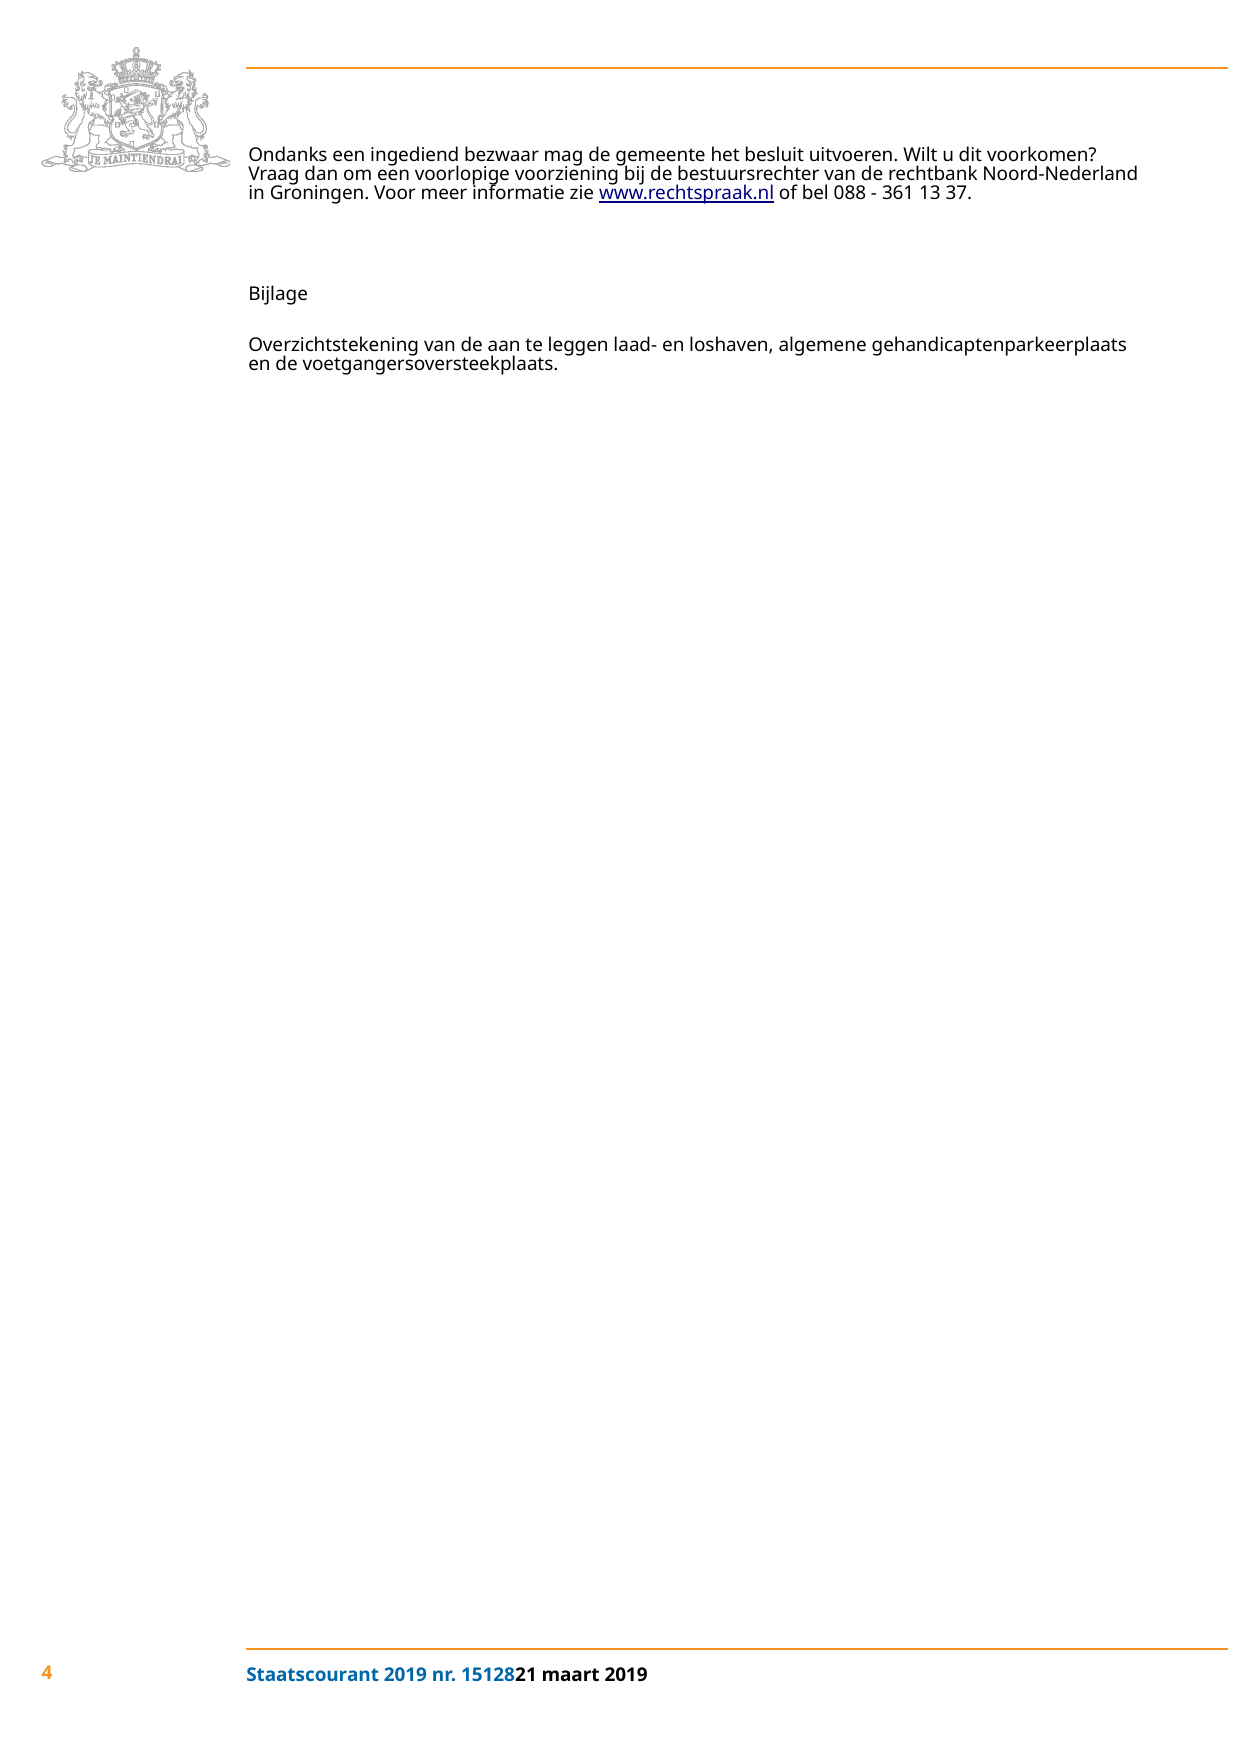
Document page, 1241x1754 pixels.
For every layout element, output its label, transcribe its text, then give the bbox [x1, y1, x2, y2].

text Bijlage [248, 285, 1152, 304]
text Overzichtstekening van de aan te leggen laad- en loshaven, algemene gehandicaptenparkeerplaats en de voetgangersoversteekplaats. [248, 336, 1152, 374]
text Ondanks een ingediend bezwaar mag de gemeente het besluit uitvoeren. Wilt u dit voorkomen? Vraag dan om een voorlopige voorziening bij de bestuursrechter van de rechtbank Noord-Nederland in Groningen. Voor meer informatie zie www.rechtspraak.nl of bel 088 - 361 13 37. [248, 146, 1152, 203]
picture [41, 47, 231, 172]
